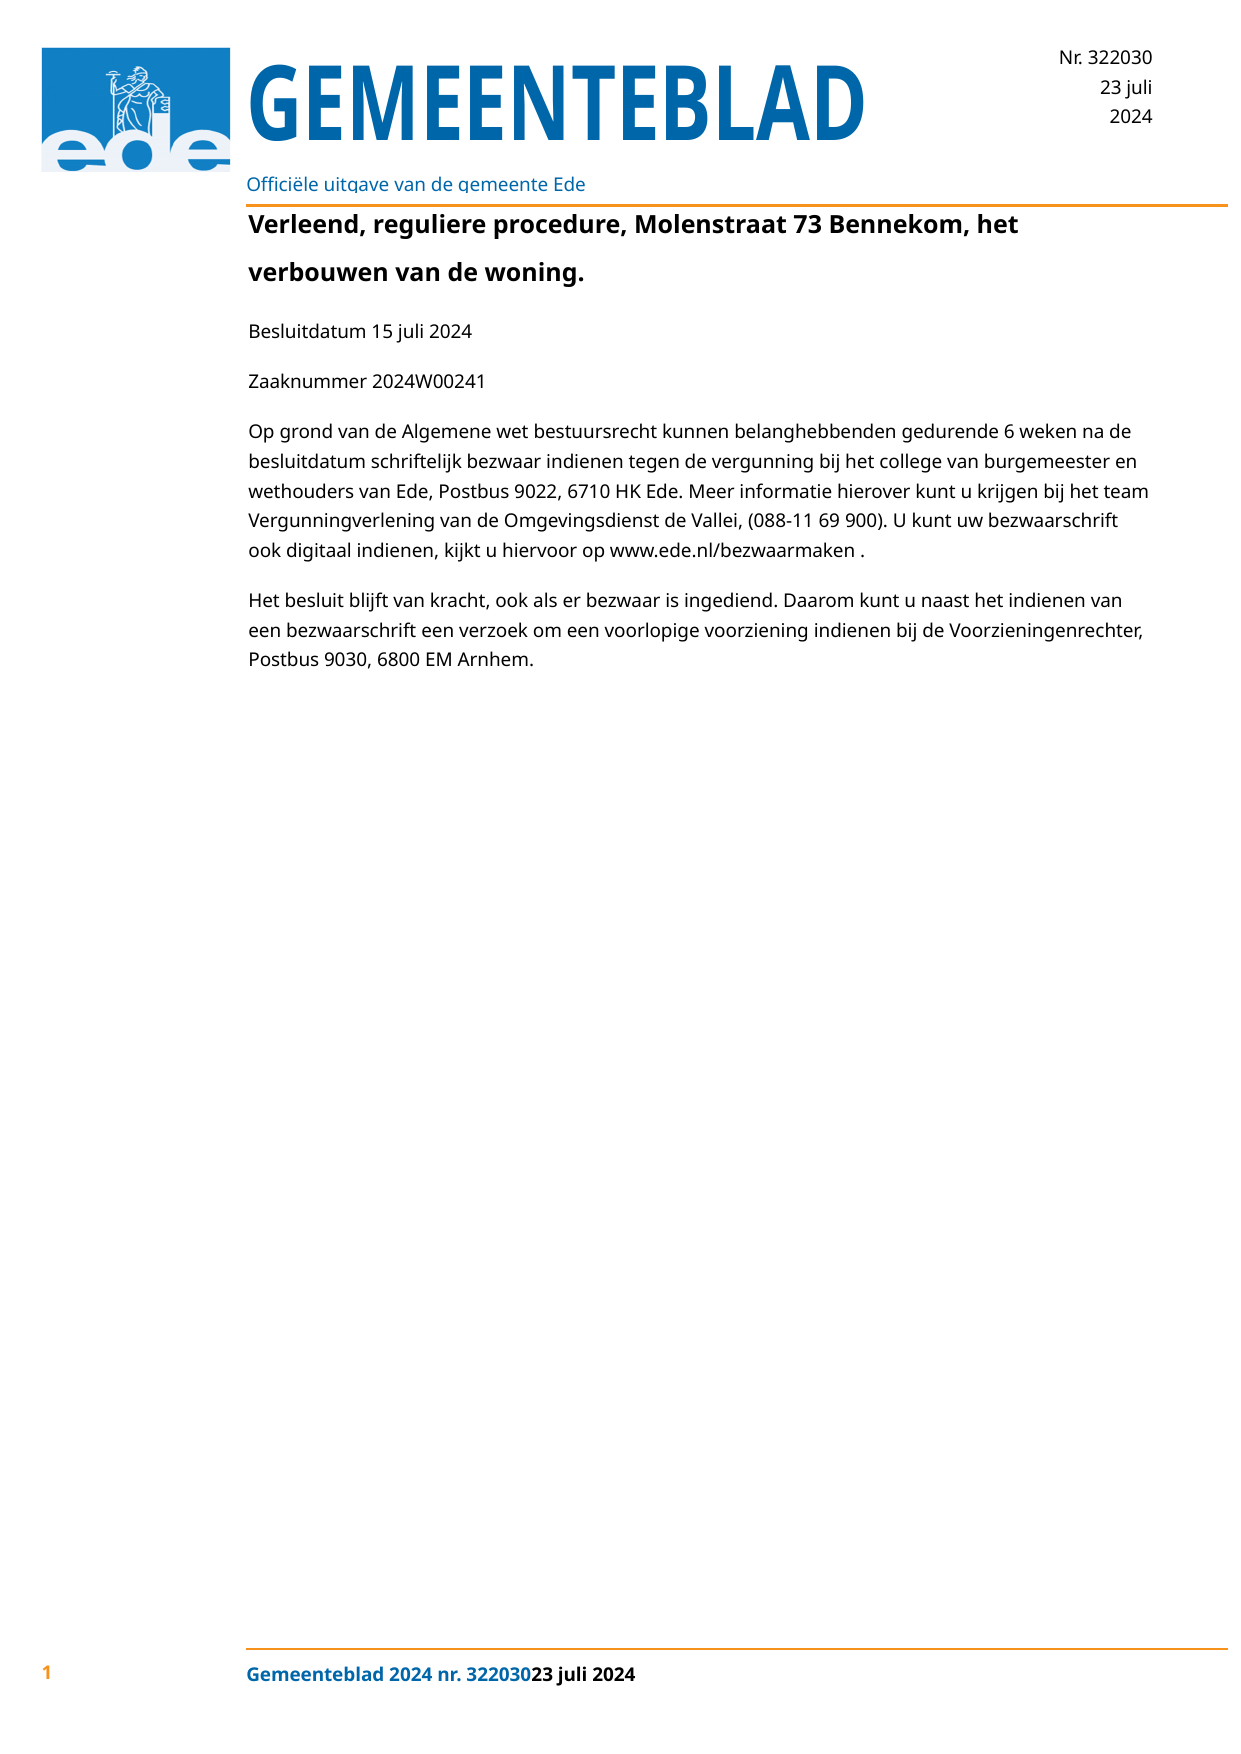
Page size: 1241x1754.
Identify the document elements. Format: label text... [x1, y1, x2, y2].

text Het besluit blijft van kracht, ook als er bezwaar is ingediend. Daarom kunt u naast het indienen van een bezwaarschrift een verzoek om een voorlopige voorziening indienen bij de Voorzieningenrechter, Postbus 9030, 6800 EM Arnhem. [248, 587, 1152, 672]
text Verleend, reguliere procedure, Molenstraat 73 Bennekom, het verbouwen van de woning. [248, 207, 1152, 288]
text Besluitdatum 15 juli 2024 [248, 318, 1152, 344]
text Op grond van de Algemene wet bestuursrecht kunnen belanghebbenden gedurende 6 weken na de besluitdatum schriftelijk bezwaar indienen tegen de vergunning bij het college van burgemeester en wethouders van Ede, Postbus 9022, 6710 HK Ede. Meer informatie hierover kunt u krijgen bij het team Vergunningverlening van de Omgevingsdienst de Vallei, (088-11 69 900). U kunt uw bezwaarschrift ook digitaal indienen, kijkt u hiervoor op www.ede.nl/bezwaarmaken . [248, 419, 1152, 563]
picture [41, 47, 231, 172]
text Zaaknummer 2024W00241 [248, 368, 1152, 394]
